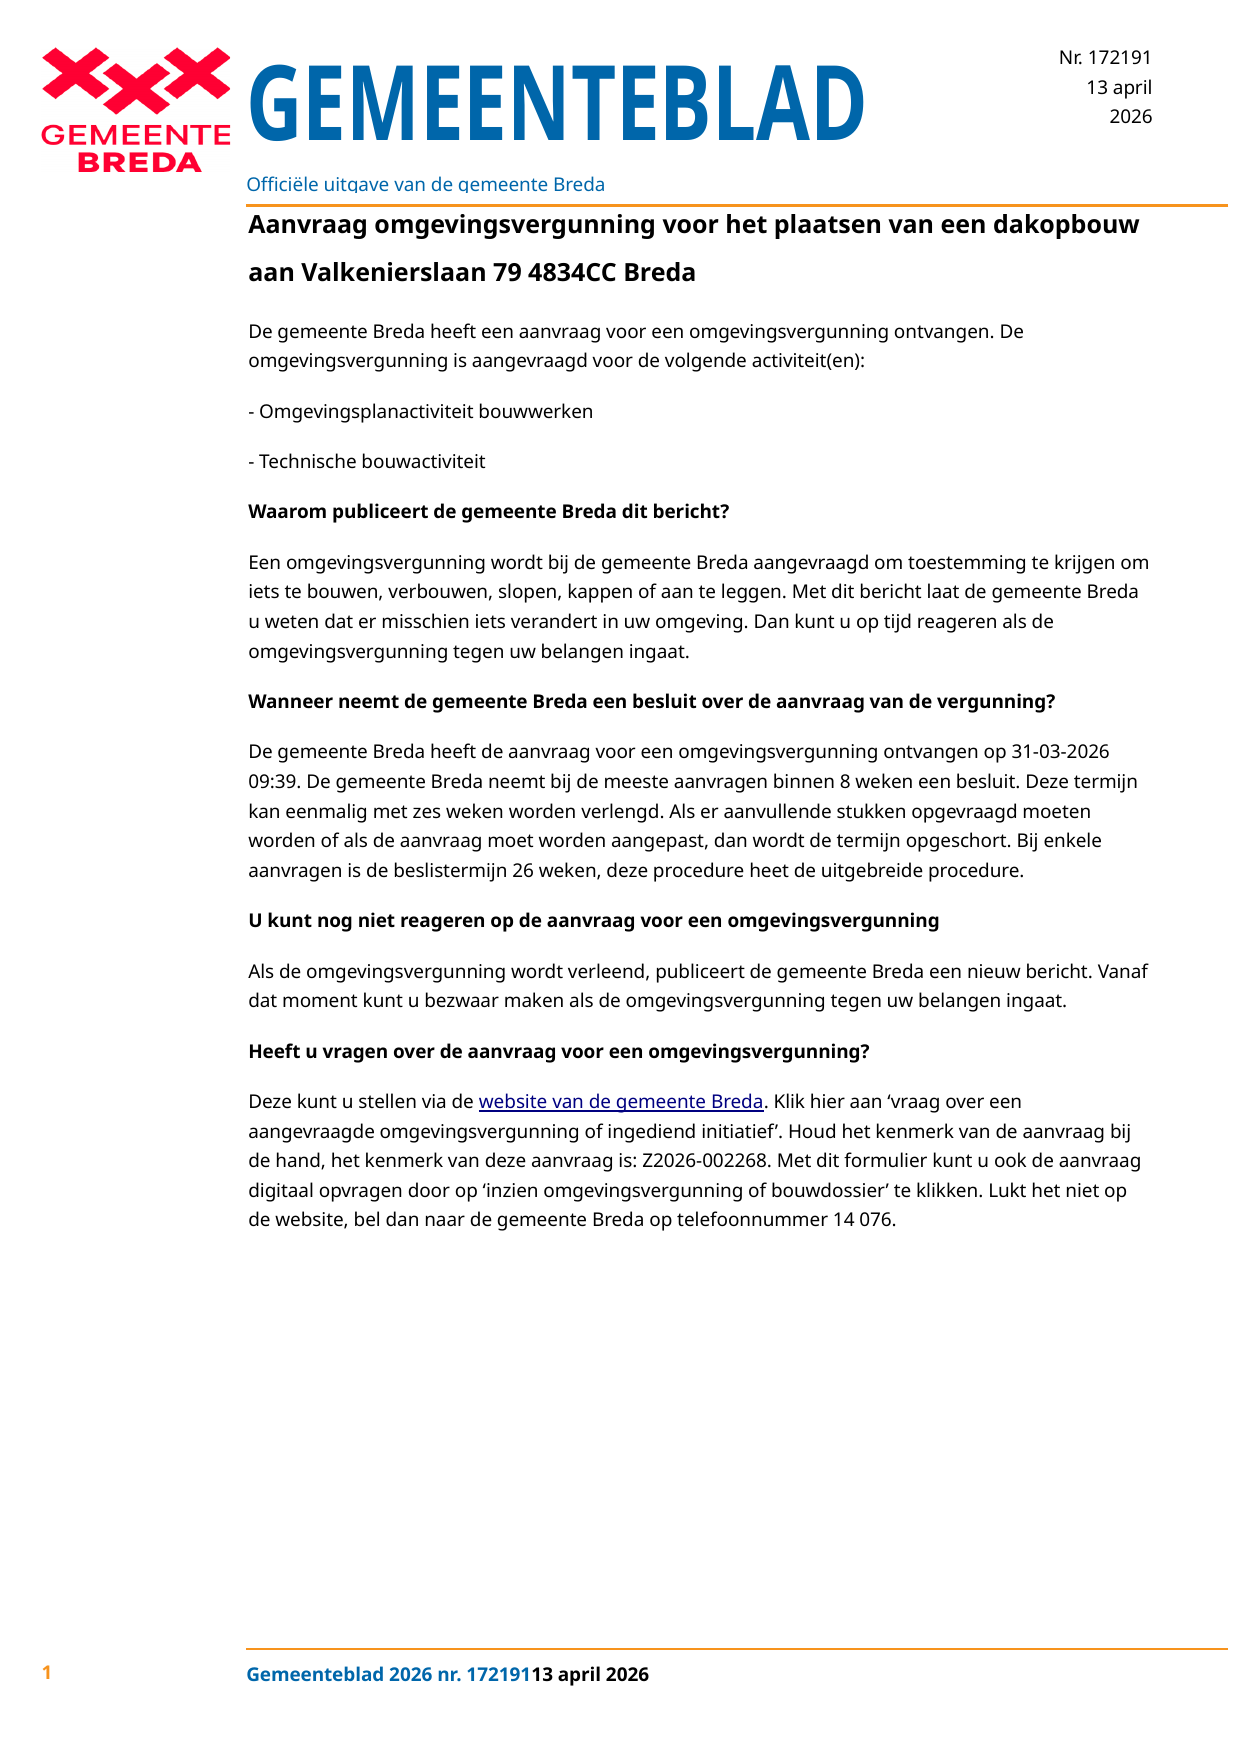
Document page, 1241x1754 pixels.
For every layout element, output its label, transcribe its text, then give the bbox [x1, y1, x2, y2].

text Een omgevingsvergunning wordt bij de gemeente Breda aangevraagd om toestemming te krijgen om iets te bouwen, verbouwen, slopen, kappen of aan te leggen. Met dit bericht laat de gemeente Breda u weten dat er misschien iets verandert in uw omgeving. Dan kunt u op tijd reageren als de omgevingsvergunning tegen uw belangen ingaat. [248, 549, 1152, 664]
text - Omgevingsplanactiviteit bouwwerken [248, 398, 1152, 424]
text - Technische bouwactiviteit [248, 448, 1152, 474]
text Heeft u vragen over de aanvraag voor een omgevingsvergunning? [248, 1038, 1152, 1064]
text Wanneer neemt de gemeente Breda een besluit over de aanvraag van de vergunning? [248, 688, 1152, 714]
text De gemeente Breda heeft de aanvraag voor een omgevingsvergunning ontvangen op 31-03-2026 09:39. De gemeente Breda neemt bij de meeste aanvragen binnen 8 weken een besluit. Deze termijn kan eenmalig met zes weken worden verlengd. Als er aanvullende stukken opgevraagd moeten worden of als de aanvraag moet worden aangepast, dan wordt de termijn opgeschort. Bij enkele aanvragen is de beslistermijn 26 weken, deze procedure heet de uitgebreide procedure. [248, 739, 1152, 883]
text Deze kunt u stellen via de website van de gemeente Breda. Klik hier aan ‘vraag over een aangevraagde omgevingsvergunning of ingediend initiatief’. Houd het kenmerk van de aanvraag bij de hand, het kenmerk van deze aanvraag is: Z2026-002268. Met dit formulier kunt u ook de aanvraag digitaal opvragen door op ‘inzien omgevingsvergunning of bouwdossier’ te klikken. Lukt het niet op de website, bel dan naar de gemeente Breda op telefoonnummer 14 076. [248, 1088, 1152, 1232]
text Waarom publiceert de gemeente Breda dit bericht? [248, 499, 1152, 524]
text Aanvraag omgevingsvergunning voor het plaatsen van een dakopbouw aan Valkenierslaan 79 4834CC Breda [248, 207, 1152, 288]
text U kunt nog niet reageren op de aanvraag voor een omgevingsvergunning [248, 907, 1152, 933]
text Als de omgevingsvergunning wordt verleend, publiceert de gemeente Breda een nieuw bericht. Vanaf dat moment kunt u bezwaar maken als de omgevingsvergunning tegen uw belangen ingaat. [248, 958, 1152, 1013]
picture [41, 47, 231, 172]
text De gemeente Breda heeft een aanvraag voor een omgevingsvergunning ontvangen. De omgevingsvergunning is aangevraagd voor de volgende activiteit(en): [248, 318, 1152, 373]
